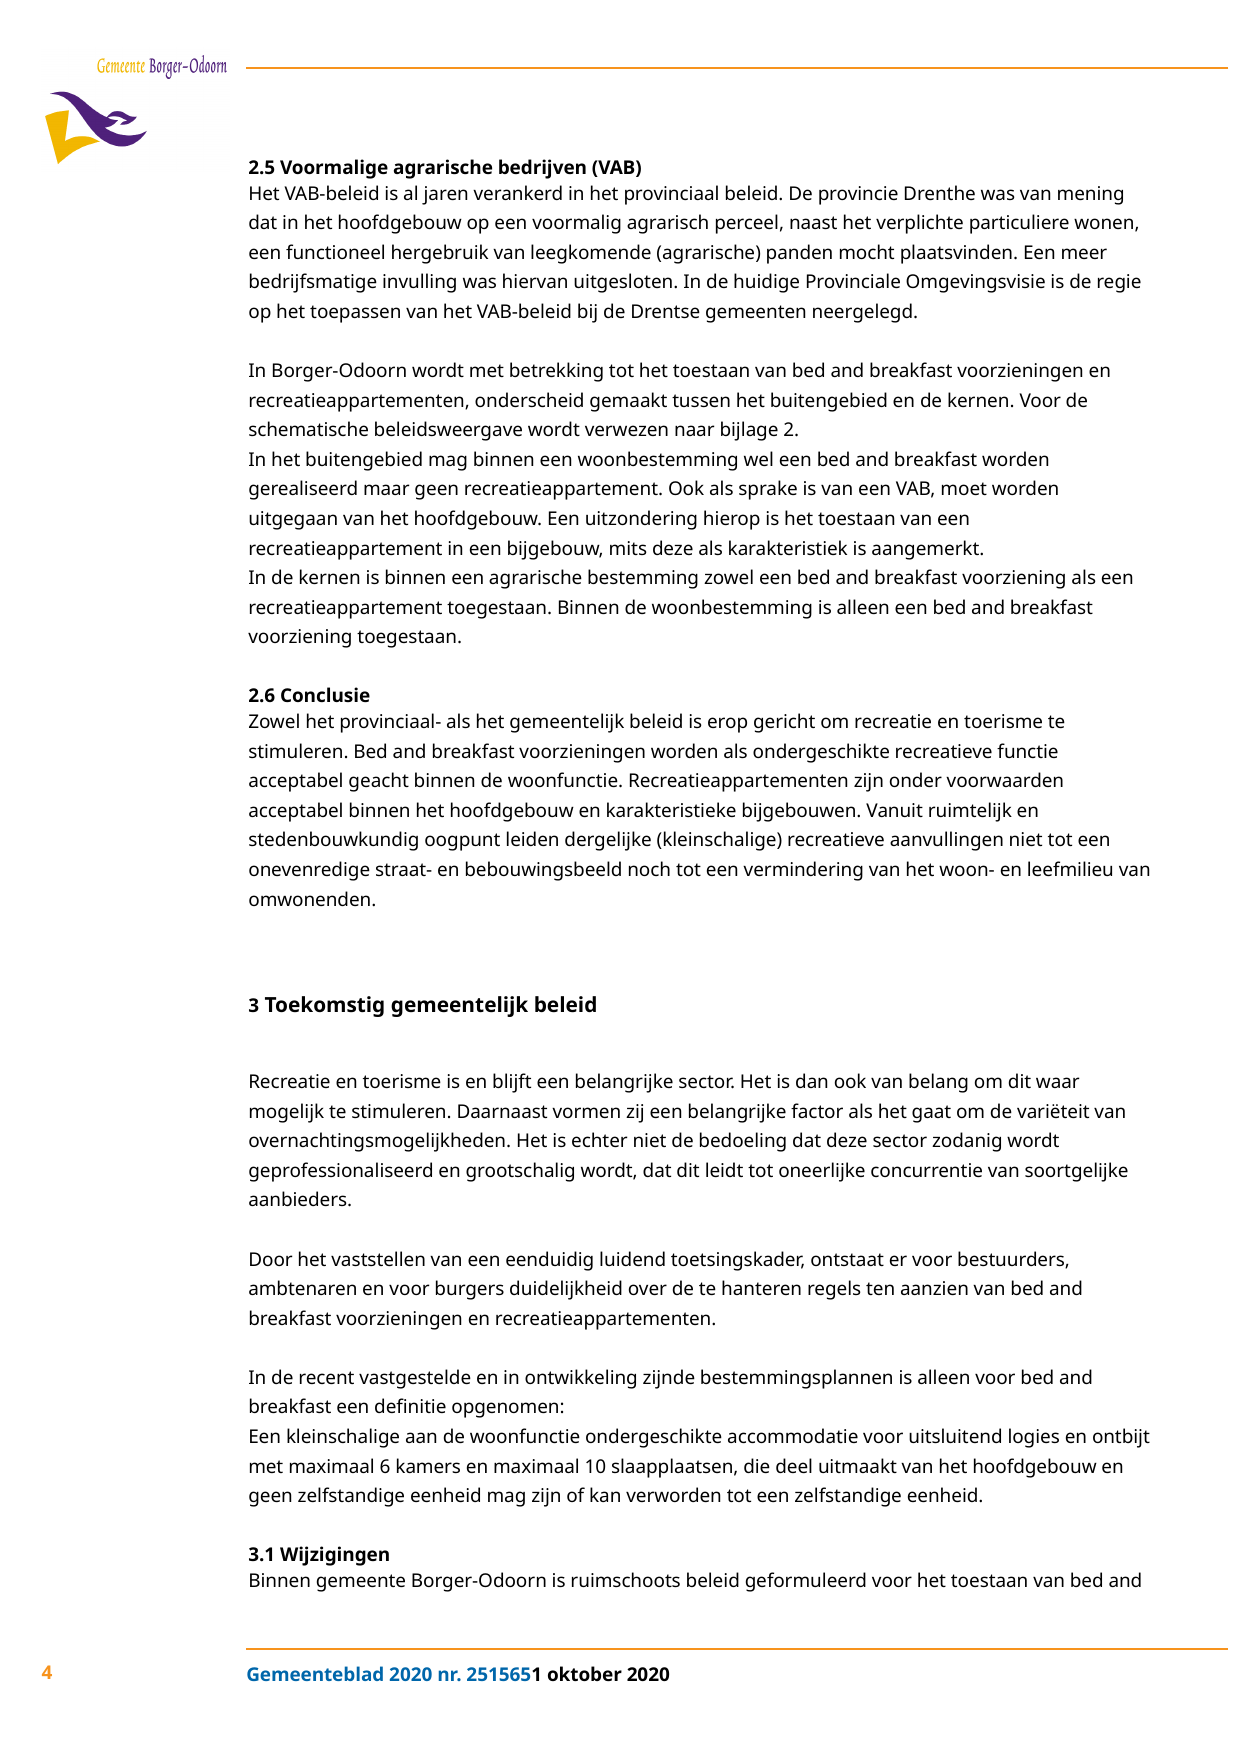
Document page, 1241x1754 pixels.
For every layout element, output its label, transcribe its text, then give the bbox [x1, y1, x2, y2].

text In de kernen is binnen een agrarische bestemming zowel een bed and breakfast voorziening als een recreatieappartement toegestaan. Binnen de woonbestemming is alleen een bed and breakfast voorziening toegestaan. [248, 564, 1152, 649]
text Door het vaststellen van een eenduidig luidend toetsingskader, ontstaat er voor bestuurders, ambtenaren en voor burgers duidelijkheid over de te hanteren regels ten aanzien van bed and breakfast voorzieningen en recreatieappartementen. [248, 1246, 1152, 1331]
text Binnen gemeente Borger-Odoorn is ruimschoots beleid geformuleerd voor het toestaan van bed and [248, 1567, 1152, 1593]
text Het VAB-beleid is al jaren verankerd in het provinciaal beleid. De provincie Drenthe was van mening dat in het hoofdgebouw op een voormalig agrarisch perceel, naast het verplichte particuliere wonen, een functioneel hergebruik van leegkomende (agrarische) panden mocht plaatsvinden. Een meer bedrijfsmatige invulling was hiervan uitgesloten. In de huidige Provinciale Omgevingsvisie is de regie op het toepassen van het VAB-beleid bij de Drentse gemeenten neergelegd. [248, 180, 1152, 324]
text Een kleinschalige aan de woonfunctie ondergeschikte accommodatie voor uitsluitend logies en ontbijt met maximaal 6 kamers en maximaal 10 slaapplaatsen, die deel uitmaakt van het hoofdgebouw en geen zelfstandige eenheid mag zijn of kan verworden tot een zelfstandige eenheid. [248, 1423, 1152, 1508]
text 3.1 Wijzigingen [248, 1542, 1152, 1567]
text 3 Toekomstig gemeentelijk beleid [248, 991, 1152, 1019]
text In Borger-Odoorn wordt met betrekking tot het toestaan van bed and breakfast voorzieningen en recreatieappartementen, onderscheid gemaakt tussen het buitengebied en de kernen. Voor de schematische beleidsweergave wordt verwezen naar bijlage 2. [248, 357, 1152, 442]
text Recreatie en toerisme is en blijft een belangrijke sector. Het is dan ook van belang om dit waar mogelijk te stimuleren. Daarnaast vormen zij een belangrijke factor als het gaat om de variëteit van overnachtingsmogelijkheden. Het is echter niet de bedoeling dat deze sector zodanig wordt geprofessionaliseerd en grootschalig wordt, dat dit leidt tot oneerlijke concurrentie van soortgelijke aanbieders. [248, 1068, 1152, 1212]
text In de recent vastgestelde en in ontwikkeling zijnde bestemmingsplannen is alleen voor bed and breakfast een definitie opgenomen: [248, 1364, 1152, 1419]
text 2.5 Voormalige agrarische bedrijven (VAB) [248, 154, 1152, 180]
text Zowel het provinciaal- als het gemeentelijk beleid is erop gericht om recreatie en toerisme te stimuleren. Bed and breakfast voorzieningen worden als ondergeschikte recreatieve functie acceptabel geacht binnen de woonfunctie. Recreatieappartementen zijn onder voorwaarden acceptabel binnen het hoofdgebouw en karakteristieke bijgebouwen. Vanuit ruimtelijk en stedenbouwkundig oogpunt leiden dergelijke (kleinschalige) recreatieve aanvullingen niet tot een onevenredige straat- en bebouwingsbeeld noch tot een vermindering van het woon- en leefmilieu van omwonenden. [248, 708, 1152, 912]
text 2.6 Conclusie [248, 683, 1152, 708]
picture [41, 47, 231, 172]
text In het buitengebied mag binnen een woonbestemming wel een bed and breakfast worden gerealiseerd maar geen recreatieappartement. Ook als sprake is van een VAB, moet worden uitgegaan van het hoofdgebouw. Een uitzondering hierop is het toestaan van een recreatieappartement in een bijgebouw, mits deze als karakteristiek is aangemerkt. [248, 446, 1152, 560]
